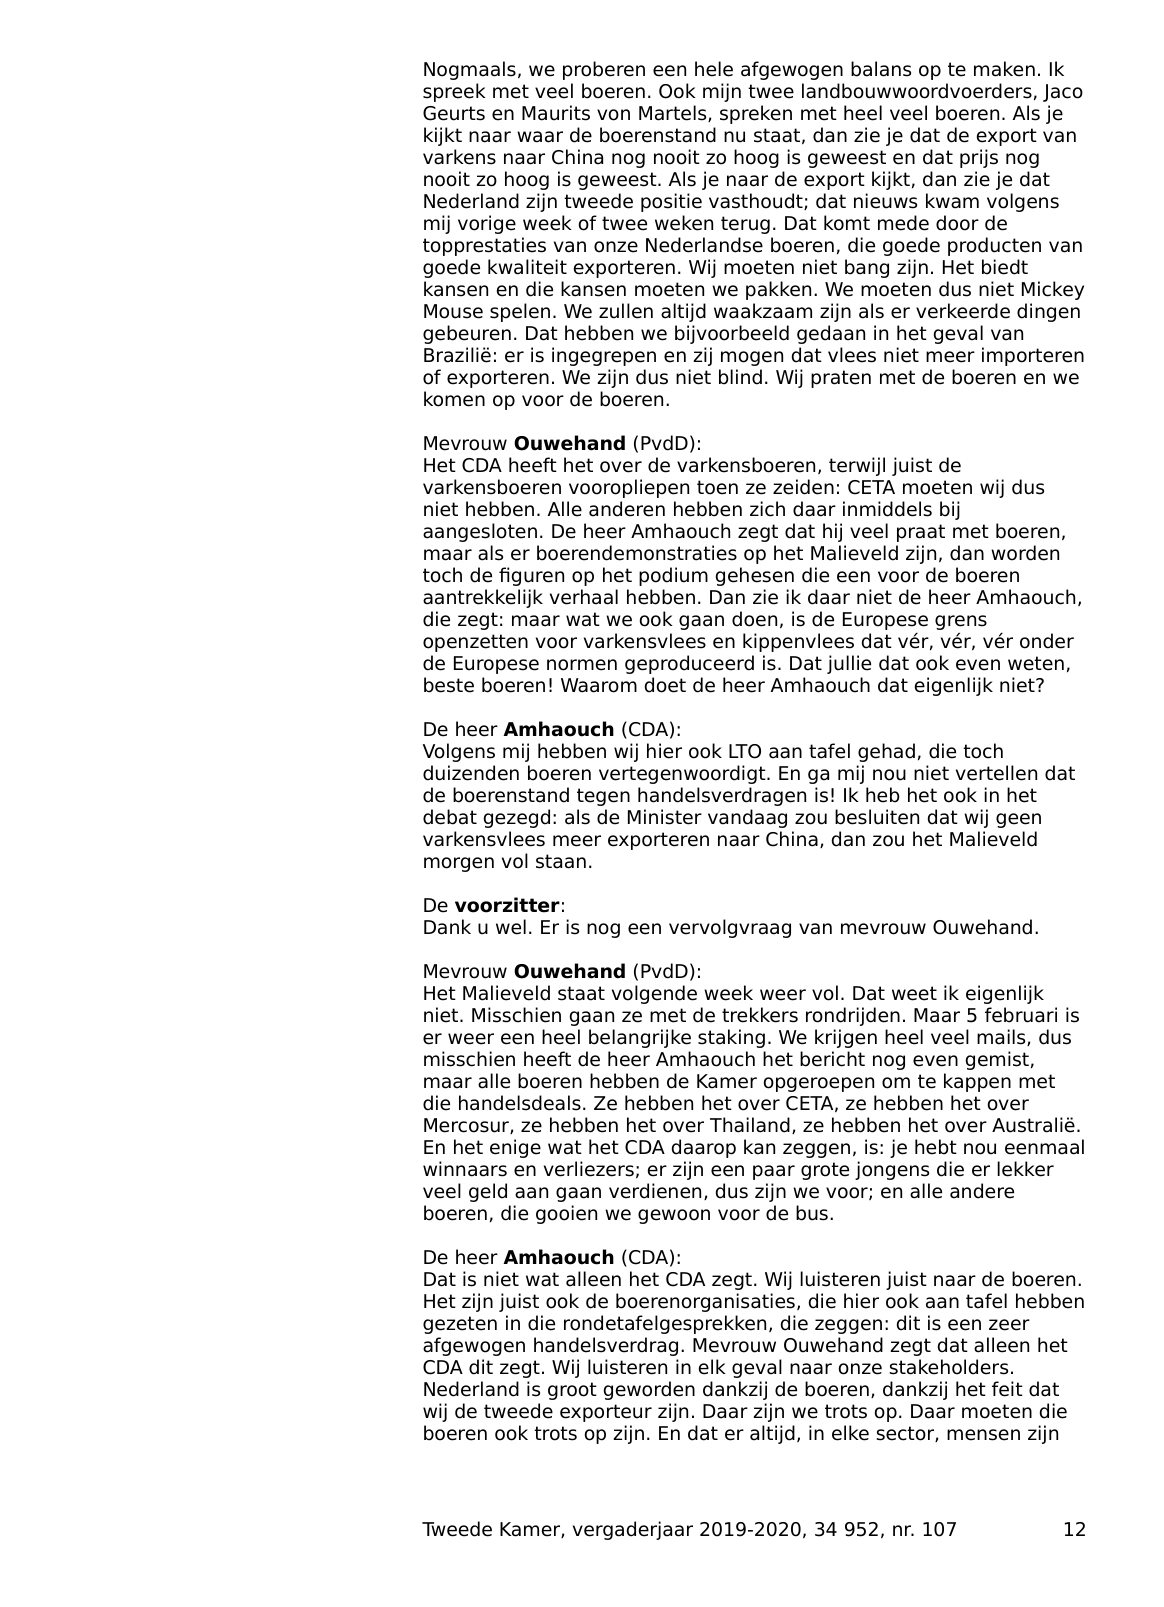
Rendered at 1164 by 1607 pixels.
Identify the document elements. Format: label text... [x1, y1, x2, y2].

text Nogmaals, we proberen een hele afgewogen balans op te maken. Ik spreek met veel boeren. Ook mijn twee landbouwwoordvoerders, Jaco Geurts en Maurits von Martels, spreken met heel veel boeren. Als je kijkt naar waar de boerenstand nu staat, dan zie je dat de export van varkens naar China nog nooit zo hoog is geweest en dat prijs nog nooit zo hoog is geweest. Als je naar de export kijkt, dan zie je dat Nederland zijn tweede positie vasthoudt; dat nieuws kwam volgens mij vorige week of twee weken terug. Dat komt mede door de topprestaties van onze Nederlandse boeren, die goede producten van goede kwaliteit exporteren. Wij moeten niet bang zijn. Het biedt kansen en die kansen moeten we pakken. We moeten dus niet Mickey Mouse spelen. We zullen altijd waakzaam zijn als er verkeerde dingen gebeuren. Dat hebben we bijvoorbeeld gedaan in het geval van Brazilië: er is ingegrepen en zij mogen dat vlees niet meer importeren of exporteren. We zijn dus niet blind. Wij praten met de boeren en we komen op voor de boeren. [422, 59, 1087, 411]
text Het Malieveld staat volgende week weer vol. Dat weet ik eigenlijk niet. Misschien gaan ze met de trekkers rondrijden. Maar 5 februari is er weer een heel belangrijke staking. We krijgen heel veel mails, dus misschien heeft de heer Amhaouch het bericht nog even gemist, maar alle boeren hebben de Kamer opgeroepen om te kappen met die handelsdeals. Ze hebben het over CETA, ze hebben het over Mercosur, ze hebben het over Thailand, ze hebben het over Australië. En het enige wat het CDA daarop kan zeggen, is: je hebt nou eenmaal winnaars en verliezers; er zijn een paar grote jongens die er lekker veel geld aan gaan verdienen, dus zijn we voor; en alle andere boeren, die gooien we gewoon voor de bus. [422, 983, 1087, 1225]
text Mevrouw Ouwehand (PvdD): [422, 433, 1087, 455]
text De voorzitter: [422, 895, 1087, 917]
text Volgens mij hebben wij hier ook LTO aan tafel gehad, die toch duizenden boeren vertegenwoordigt. En ga mij nou niet vertellen dat de boerenstand tegen handelsverdragen is! Ik heb het ook in het debat gezegd: als de Minister vandaag zou besluiten dat wij geen varkensvlees meer exporteren naar China, dan zou het Malieveld morgen vol staan. [422, 741, 1087, 873]
text Dat is niet wat alleen het CDA zegt. Wij luisteren juist naar de boeren. Het zijn juist ook de boerenorganisaties, die hier ook aan tafel hebben gezeten in die rondetafelgesprekken, die zeggen: dit is een zeer afgewogen handelsverdrag. Mevrouw Ouwehand zegt dat alleen het CDA dit zegt. Wij luisteren in elk geval naar onze stakeholders. Nederland is groot geworden dankzij de boeren, dankzij het feit dat wij de tweede exporteur zijn. Daar zijn we trots op. Daar moeten die boeren ook trots op zijn. En dat er altijd, in elke sector, mensen zijn [422, 1269, 1087, 1445]
text De heer Amhaouch (CDA): [422, 719, 1087, 741]
text Het CDA heeft het over de varkensboeren, terwijl juist de varkensboeren vooropliepen toen ze zeiden: CETA moeten wij dus niet hebben. Alle anderen hebben zich daar inmiddels bij aangesloten. De heer Amhaouch zegt dat hij veel praat met boeren, maar als er boerendemonstraties op het Malieveld zijn, dan worden toch de figuren op het podium gehesen die een voor de boeren aantrekkelijk verhaal hebben. Dan zie ik daar niet de heer Amhaouch, die zegt: maar wat we ook gaan doen, is de Europese grens openzetten voor varkensvlees en kippenvlees dat vér, vér, vér onder de Europese normen geproduceerd is. Dat jullie dat ook even weten, beste boeren! Waarom doet de heer Amhaouch dat eigenlijk niet? [422, 455, 1087, 697]
text De heer Amhaouch (CDA): [422, 1247, 1087, 1269]
text Mevrouw Ouwehand (PvdD): [422, 961, 1087, 983]
text Dank u wel. Er is nog een vervolgvraag van mevrouw Ouwehand. [422, 917, 1087, 939]
